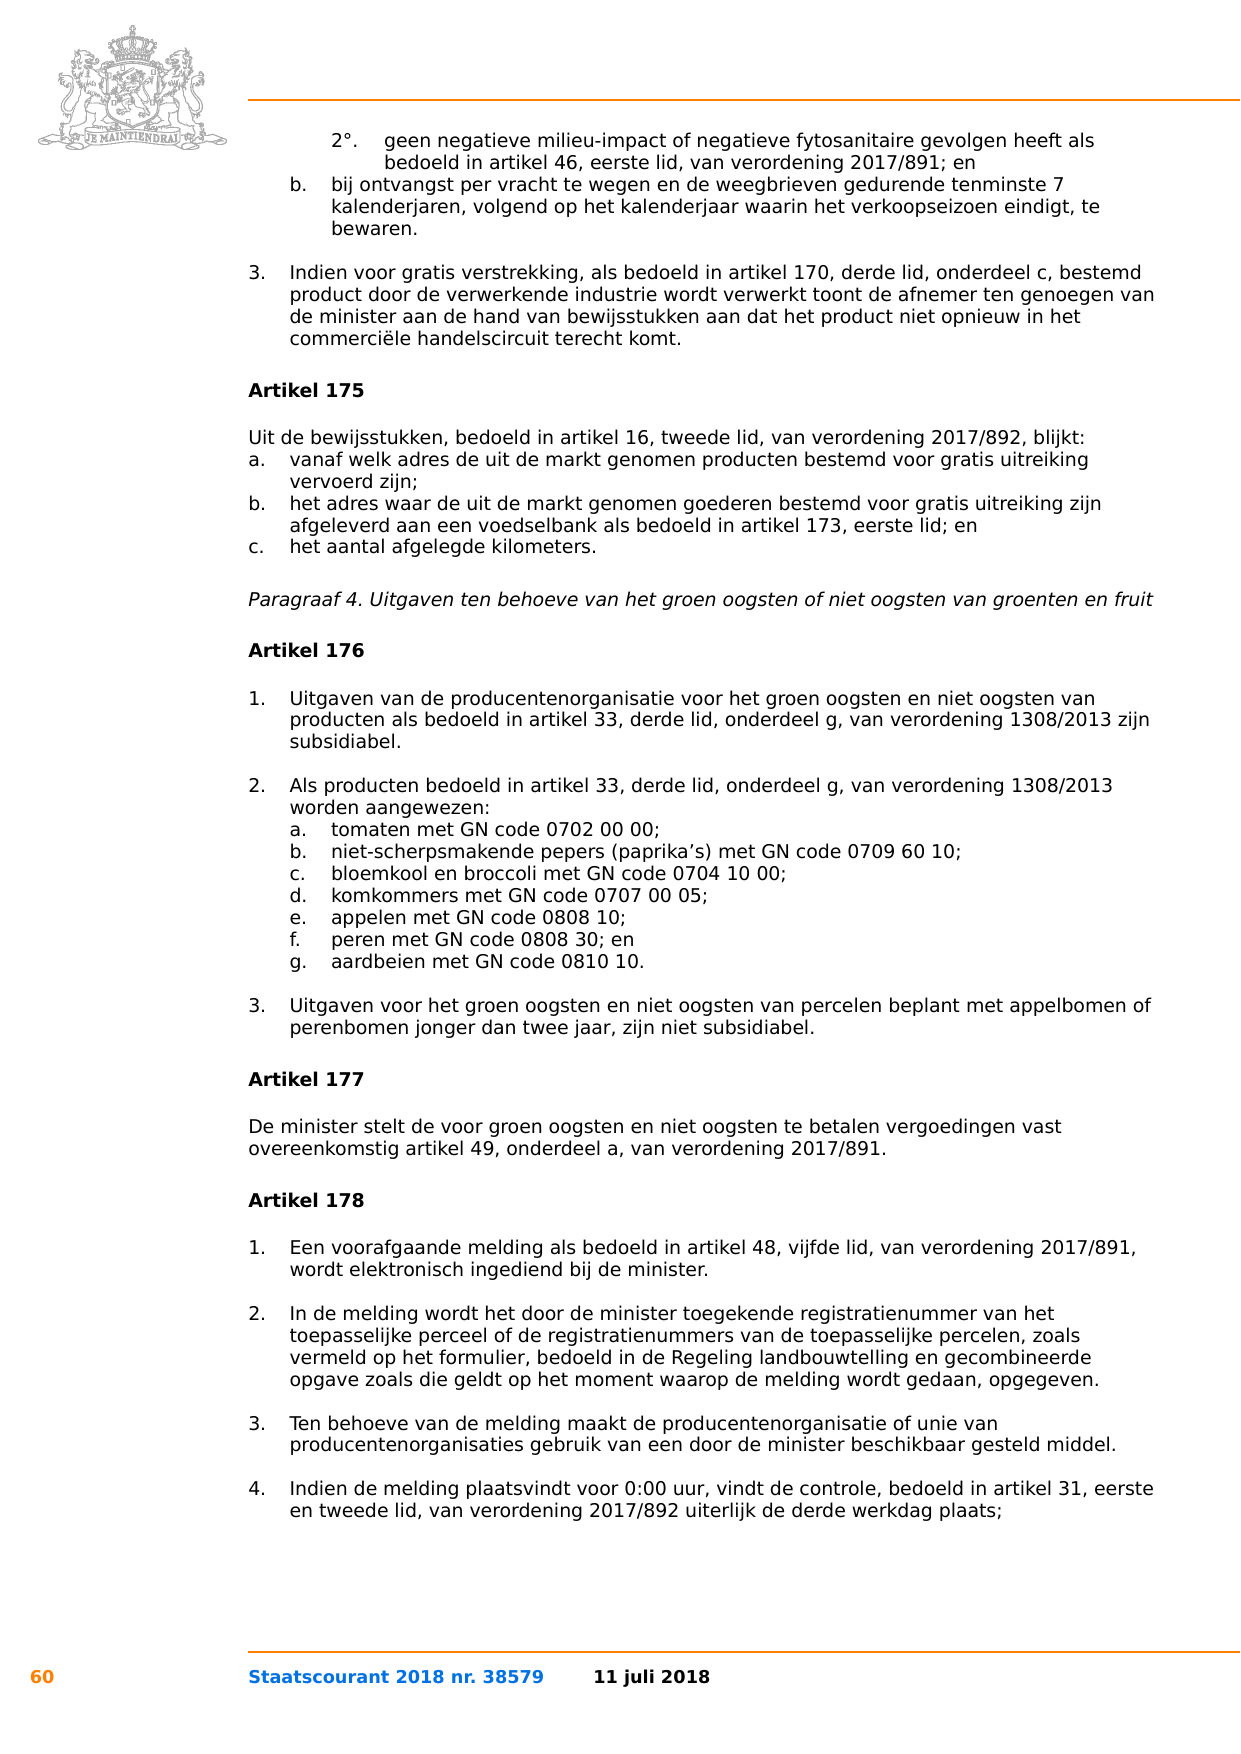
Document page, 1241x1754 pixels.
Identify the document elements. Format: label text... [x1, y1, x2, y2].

text 3. Ten behoeve van de melding maakt de producentenorganisatie of unie van producentenorganisaties gebruik van een door de minister beschikbaar gesteld middel. [248, 1412, 1163, 1456]
text Uit de bewijsstukken, bedoeld in artikel 16, tweede lid, van verordening 2017/892, blijkt: [248, 427, 1163, 448]
subtitle Artikel 176 [248, 640, 1163, 662]
text b. het adres waar de uit de markt genomen goederen bestemd voor gratis uitreiking zijn afgeleverd aan een voedselbank als bedoeld in artikel 173, eerste lid; en [248, 492, 1163, 536]
text b. bij ontvangst per vracht te wegen en de weegbrieven gedurende tenminste 7 kalenderjaren, volgend op het kalenderjaar waarin het verkoopseizoen eindigt, te bewaren. [289, 174, 1163, 240]
text 4. Indien de melding plaatsvindt voor 0:00 uur, vindt de controle, bedoeld in artikel 31, eerste en tweede lid, van verordening 2017/892 uiterlijk de derde werkdag plaats; [248, 1478, 1163, 1522]
text 3. Uitgaven voor het groen oogsten en niet oogsten van percelen beplant met appelbomen of perenbomen jonger dan twee jaar, zijn niet subsidiabel. [248, 995, 1163, 1039]
text 2. Als producten bedoeld in artikel 33, derde lid, onderdeel g, van verordening 1308/2013 worden aangewezen: [248, 775, 1163, 819]
subtitle Artikel 178 [248, 1190, 1163, 1212]
text 3. Indien voor gratis verstrekking, als bedoeld in artikel 170, derde lid, onderdeel c, bestemd product door de verwerkende industrie wordt verwerkt toont de afnemer ten genoegen van de minister aan de hand van bewijsstukken aan dat het product niet opnieuw in het commerciële handelscircuit terecht komt. [248, 262, 1163, 349]
subtitle Artikel 175 [248, 379, 1163, 402]
picture [38, 25, 227, 150]
subtitle Paragraaf 4. Uitgaven ten behoeve van het groen oogsten of niet oogsten van groenten en fruit [248, 588, 1163, 610]
text g. aardbeien met GN code 0810 10. [289, 951, 1163, 973]
text 2. In de melding wordt het door de minister toegekende registratienummer van het toepasselijke perceel of de registratienummers van de toepasselijke percelen, zoals vermeld op het formulier, bedoeld in de Regeling landbouwtelling en gecombineerde opgave zoals die geldt op het moment waarop de melding wordt gedaan, opgegeven. [248, 1303, 1163, 1391]
text c. bloemkool en broccoli met GN code 0704 10 00; [289, 863, 1163, 885]
text 2°. geen negatieve milieu-impact of negatieve fytosanitaire gevolgen heeft als bedoeld in artikel 46, eerste lid, van verordening 2017/891; en [331, 130, 1163, 174]
text e. appelen met GN code 0808 10; [289, 907, 1163, 929]
text De minister stelt de voor groen oogsten en niet oogsten te betalen vergoedingen vast overeenkomstig artikel 49, onderdeel a, van verordening 2017/891. [248, 1116, 1163, 1160]
text a. vanaf welk adres de uit de markt genomen producten bestemd voor gratis uitreiking vervoerd zijn; [248, 448, 1163, 492]
subtitle Artikel 177 [248, 1069, 1163, 1091]
text c. het aantal afgelegde kilometers. [248, 536, 1163, 558]
text d. komkommers met GN code 0707 00 05; [289, 885, 1163, 907]
text f. peren met GN code 0808 30; en [289, 929, 1163, 951]
text b. niet-scherpsmakende pepers (paprika’s) met GN code 0709 60 10; [289, 841, 1163, 863]
text a. tomaten met GN code 0702 00 00; [289, 819, 1163, 841]
text 1. Een voorafgaande melding als bedoeld in artikel 48, vijfde lid, van verordening 2017/891, wordt elektronisch ingediend bij de minister. [248, 1237, 1163, 1281]
text 1. Uitgaven van de producentenorganisatie voor het groen oogsten en niet oogsten van producten als bedoeld in artikel 33, derde lid, onderdeel g, van verordening 1308/2013 zijn subsidiabel. [248, 687, 1163, 753]
